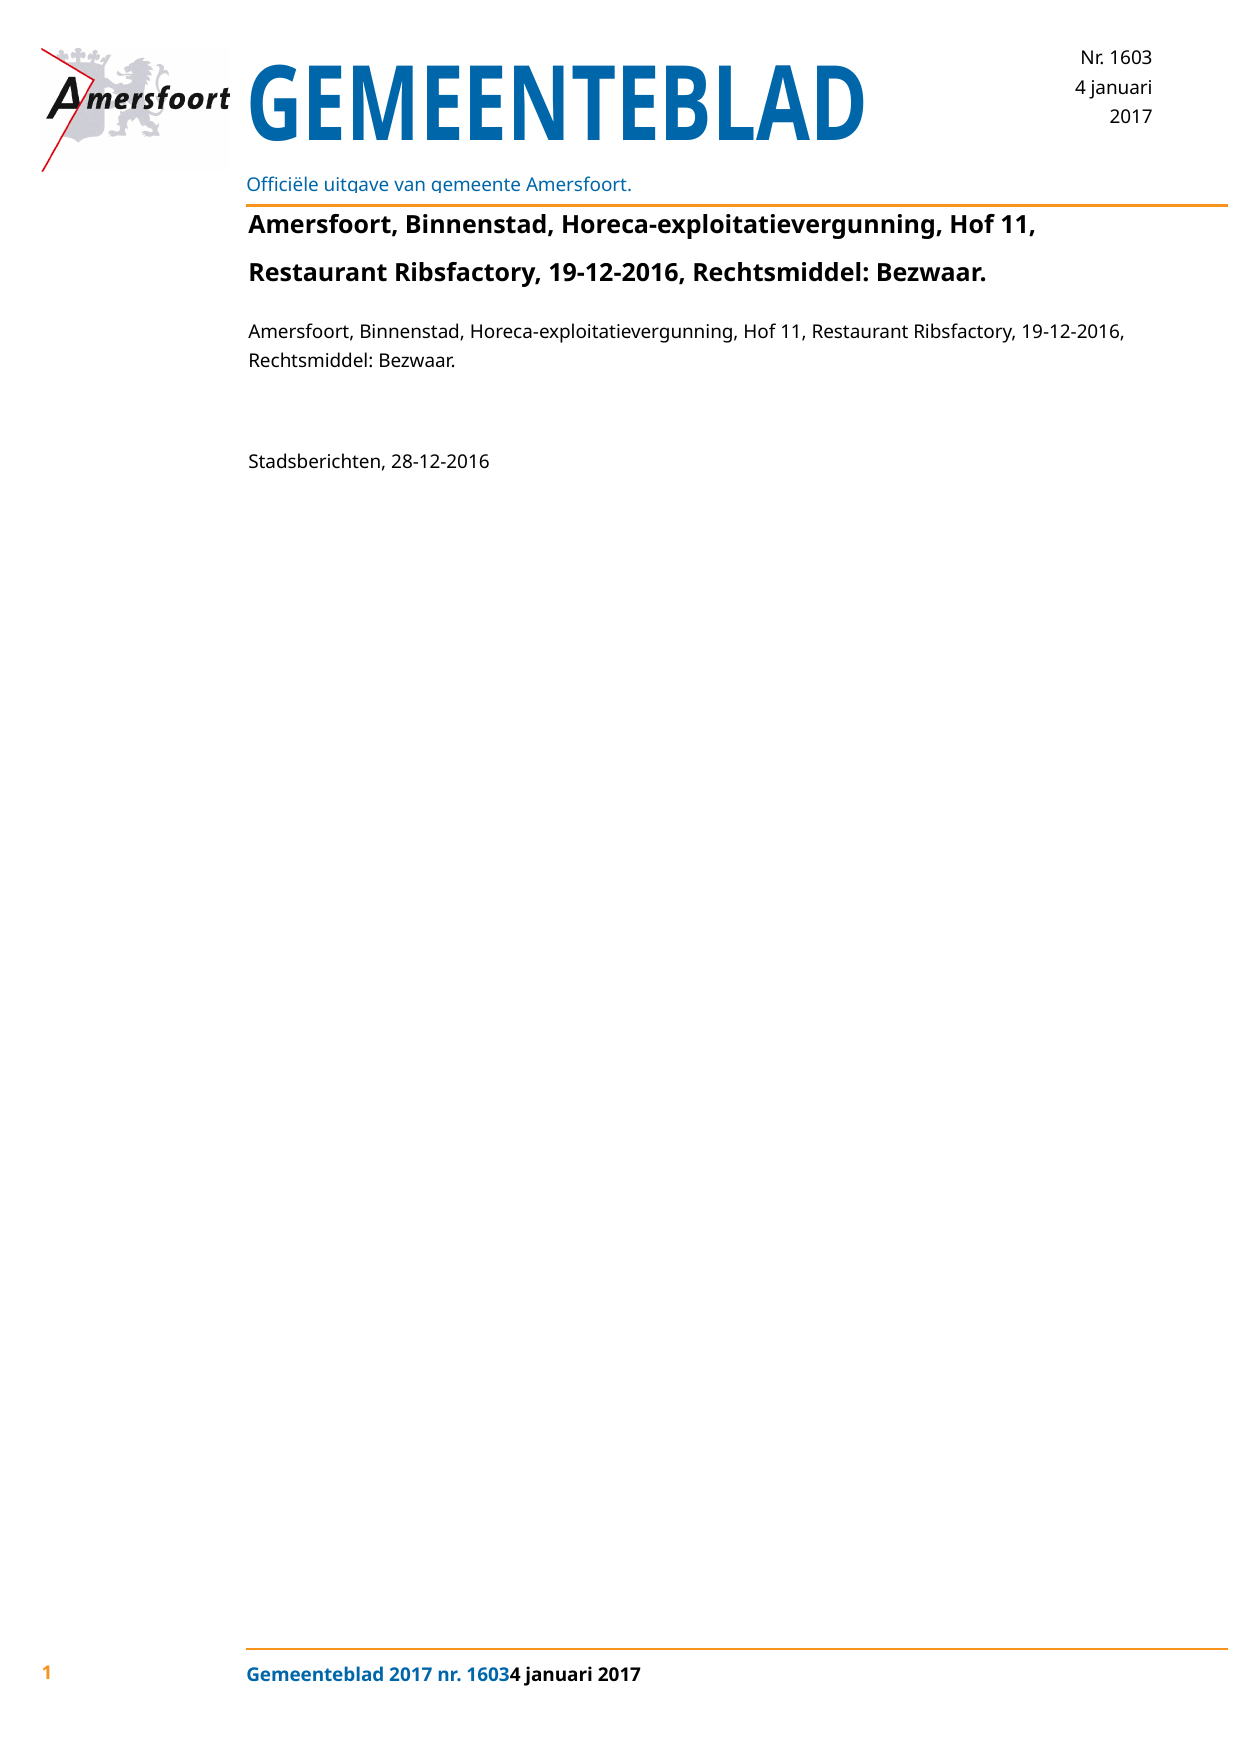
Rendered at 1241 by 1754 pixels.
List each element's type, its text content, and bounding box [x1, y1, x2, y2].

picture [41, 47, 231, 172]
text Amersfoort, Binnenstad, Horeca-exploitatievergunning, Hof 11, Restaurant Ribsfactory, 19-12-2016, Rechtsmiddel: Bezwaar. [248, 318, 1152, 373]
text Amersfoort, Binnenstad, Horeca-exploitatievergunning, Hof 11, Restaurant Ribsfactory, 19-12-2016, Rechtsmiddel: Bezwaar. [248, 207, 1152, 288]
text Stadsberichten, 28-12-2016 [248, 448, 1152, 474]
